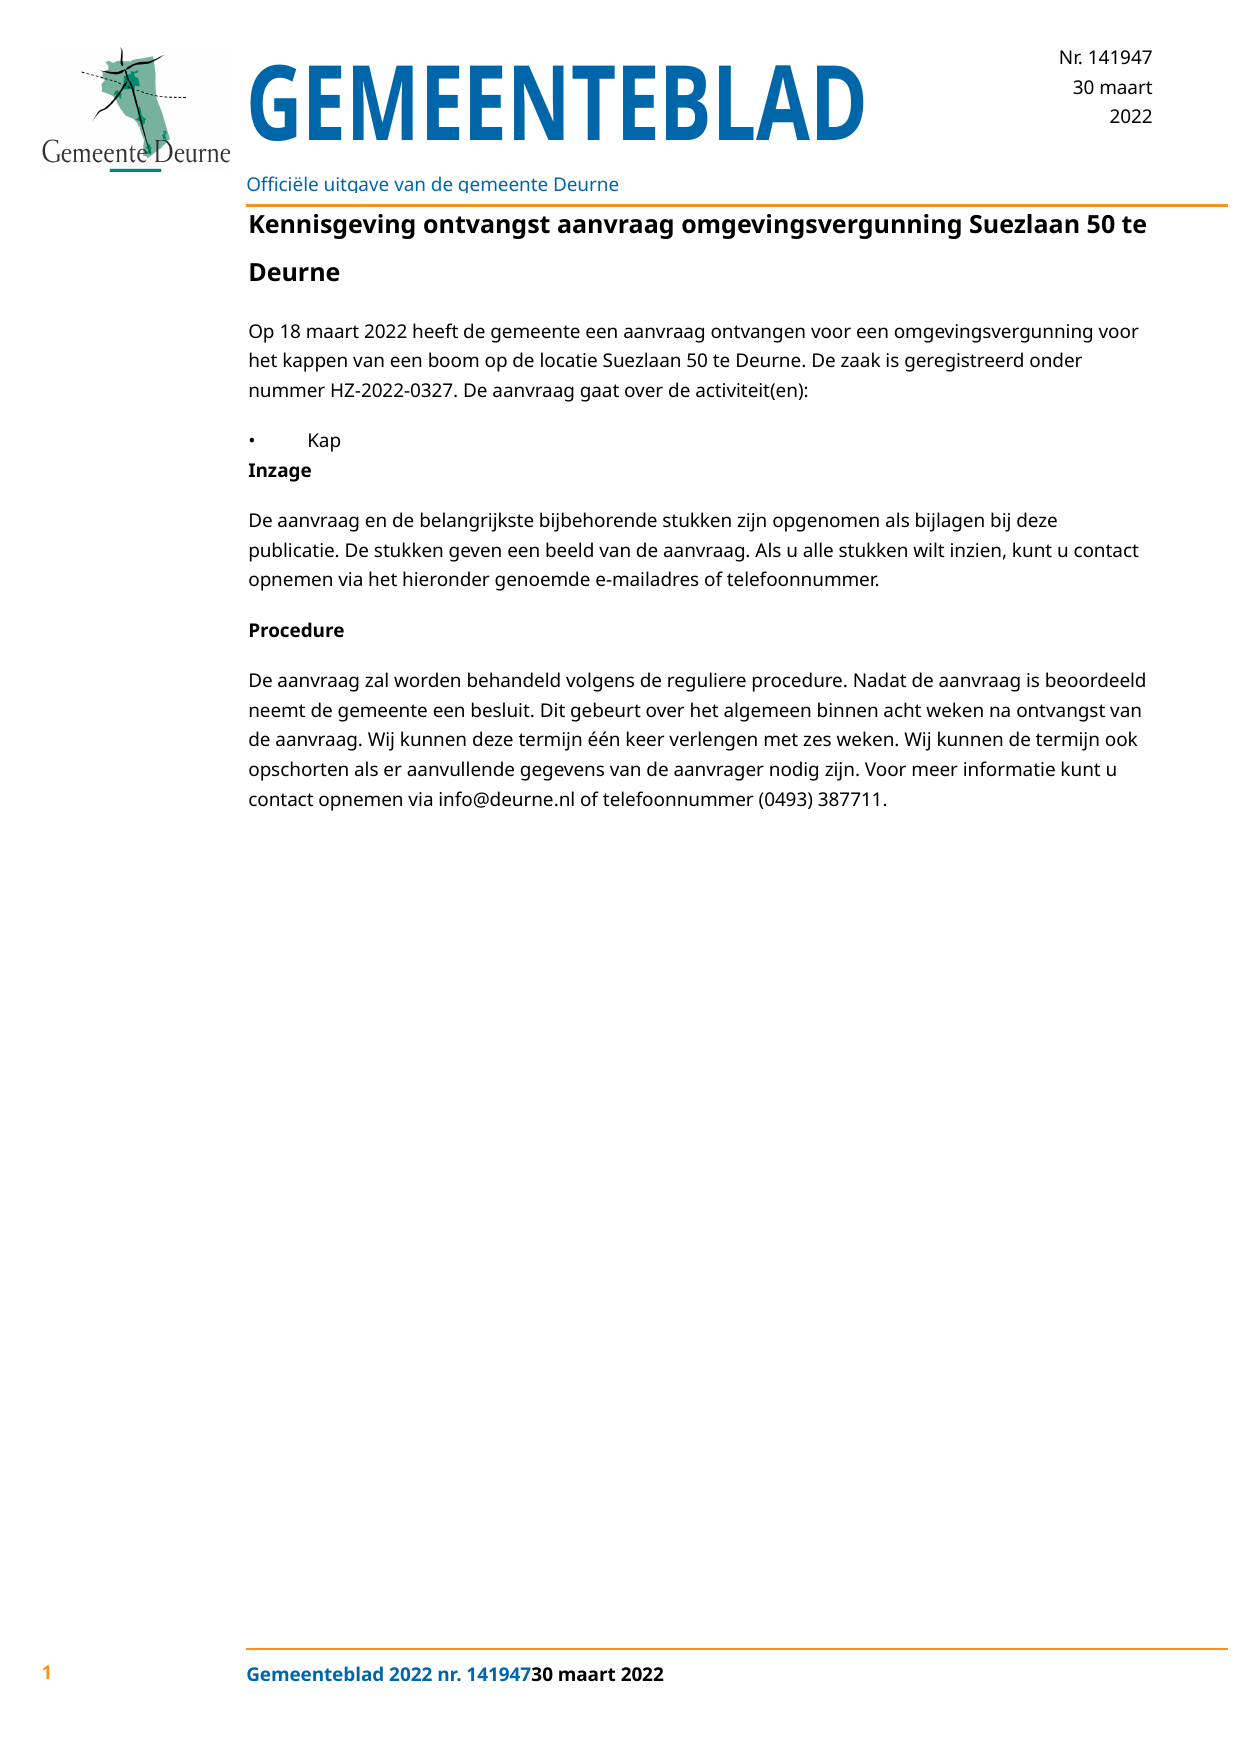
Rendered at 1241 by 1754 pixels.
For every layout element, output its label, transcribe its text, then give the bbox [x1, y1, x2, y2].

text De aanvraag zal worden behandeld volgens de reguliere procedure. Nadat de aanvraag is beoordeeld neemt de gemeente een besluit. Dit gebeurt over het algemeen binnen acht weken na ontvangst van de aanvraag. Wij kunnen deze termijn één keer verlengen met zes weken. Wij kunnen de termijn ook opschorten als er aanvullende gegevens van de aanvrager nodig zijn. Voor meer informatie kunt u contact opnemen via info@deurne.nl of telefoonnummer (0493) 387711. [248, 667, 1152, 812]
text Op 18 maart 2022 heeft de gemeente een aanvraag ontvangen voor een omgevingsvergunning voor het kappen van een boom op de locatie Suezlaan 50 te Deurne. De zaak is geregistreerd onder nummer HZ-2022-0327. De aanvraag gaat over de activiteit(en): [248, 318, 1152, 403]
text Kennisgeving ontvangst aanvraag omgevingsvergunning Suezlaan 50 te Deurne [248, 207, 1152, 288]
text De aanvraag en de belangrijkste bijbehorende stukken zijn opgenomen als bijlagen bij deze publicatie. De stukken geven een beeld van de aanvraag. Als u alle stukken wilt inzien, kunt u contact opnemen via het hieronder genoemde e-mailadres of telefoonnummer. [248, 507, 1152, 592]
list Kap [248, 427, 1152, 453]
text Inzage [248, 457, 1152, 483]
picture [41, 47, 231, 172]
text Procedure [248, 617, 1152, 643]
